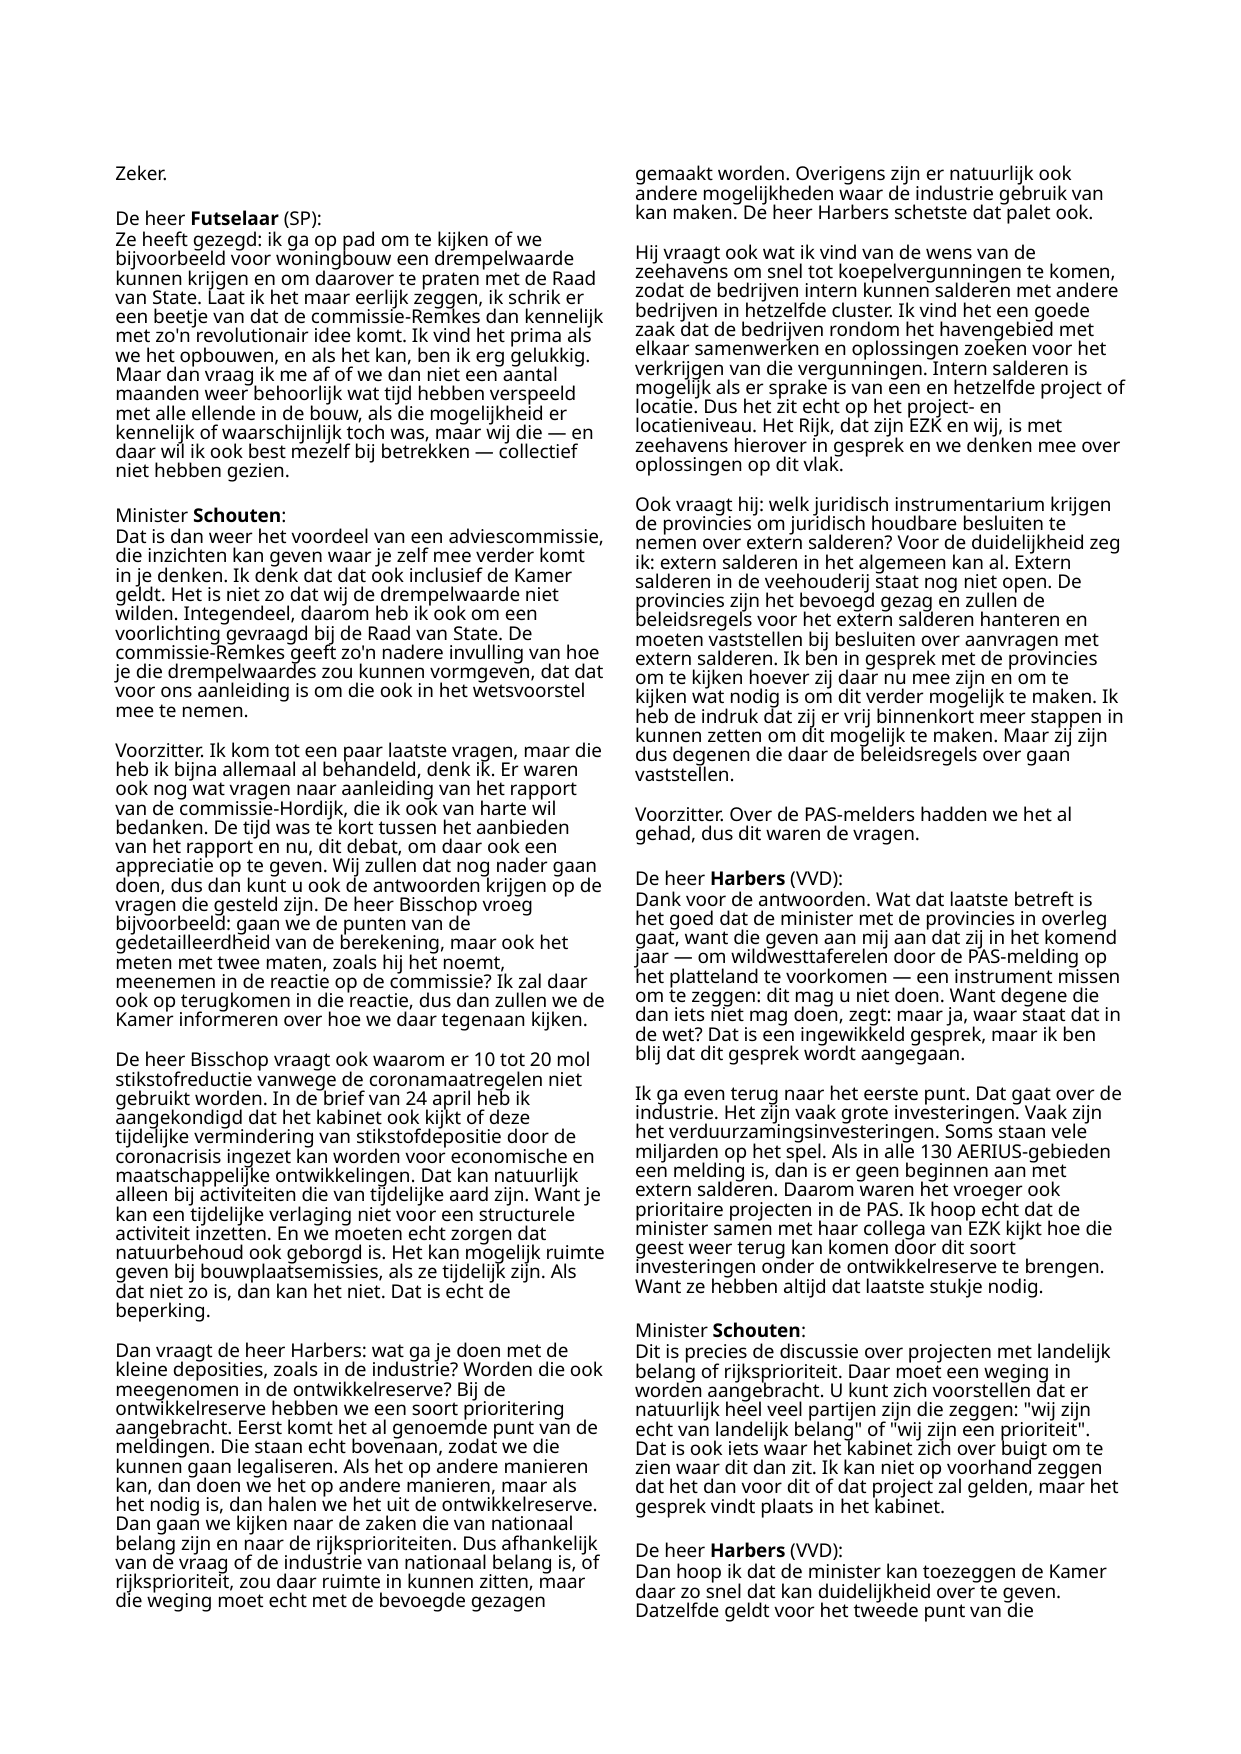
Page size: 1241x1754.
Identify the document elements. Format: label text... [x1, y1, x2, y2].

text Ook vraagt hij: welk juridisch instrumentarium krijgen de provincies om juridisch houdbare besluiten te nemen over extern salderen? Voor de duidelijkheid zeg ik: extern salderen in het algemeen kan al. Extern salderen in de veehouderij staat nog niet open. De provincies zijn het bevoegd gezag en zullen de beleidsregels voor het extern salderen hanteren en moeten vaststellen bij besluiten over aanvragen met extern salderen. Ik ben in gesprek met de provincies om te kijken hoever zij daar nu mee zijn en om te kijken wat nodig is om dit verder mogelijk te maken. Ik heb de indruk dat zij er vrij binnenkort meer stappen in kunnen zetten om dit mogelijk te maken. Maar zij zijn dus degenen die daar de beleidsregels over gaan vaststellen. [635, 496, 1125, 785]
text De heer Futselaar (SP): [115, 205, 605, 231]
text Ik ga even terug naar het eerste punt. Dat gaat over de industrie. Het zijn vaak grote investeringen. Vaak zijn het verduurzamingsinvesteringen. Soms staan vele miljarden op het spel. Als in alle 130 AERIUS-gebieden een melding is, dan is er geen beginnen aan met extern salderen. Daarom waren het vroeger ook prioritaire projecten in de PAS. Ik hoop echt dat de minister samen met haar collega van EZK kijkt hoe die geest weer terug kan komen door dit soort investeringen onder de ontwikkelreserve te brengen. Want ze hebben altijd dat laatste stukje nodig. [635, 1085, 1125, 1297]
text Minister Schouten: [635, 1318, 1125, 1343]
text Ze heeft gezegd: ik ga op pad om te kijken of we bijvoorbeeld voor woningbouw een drempelwaarde kunnen krijgen en om daarover te praten met de Raad van State. Laat ik het maar eerlijk zeggen, ik schrik er een beetje van dat de commissie-Remkes dan kennelijk met zo'n revolutionair idee komt. Ik vind het prima als we het opbouwen, en als het kan, ben ik erg gelukkig. Maar dan vraag ik me af of we dan niet een aantal maanden weer behoorlijk wat tijd hebben verspeeld met alle ellende in de bouw, als die mogelijkheid er kennelijk of waarschijnlijk toch was, maar wij die — en daar wil ik ook best mezelf bij betrekken — collectief niet hebben gezien. [115, 231, 605, 482]
text Dank voor de antwoorden. Wat dat laatste betreft is het goed dat de minister met de provincies in overleg gaat, want die geven aan mij aan dat zij in het komend jaar — om wildwesttaferelen door de PAS-melding op het platteland te voorkomen — een instrument missen om te zeggen: dit mag u niet doen. Want degene die dan iets niet mag doen, zegt: maar ja, waar staat dat in de wet? Dat is een ingewikkeld gesprek, maar ik ben blij dat dit gesprek wordt aangegaan. [635, 891, 1125, 1064]
text Hij vraagt ook wat ik vind van de wens van de zeehavens om snel tot koepelvergunningen te komen, zodat de bedrijven intern kunnen salderen met andere bedrijven in hetzelfde cluster. Ik vind het een goede zaak dat de bedrijven rondom het havengebied met elkaar samenwerken en oplossingen zoeken voor het verkrijgen van die vergunningen. Intern salderen is mogelijk als er sprake is van een en hetzelfde project of locatie. Dus het zit echt op het project- en locatieniveau. Het Rijk, dat zijn EZK en wij, is met zeehavens hierover in gesprek en we denken mee over oplossingen op dit vlak. [635, 244, 1125, 475]
text Voorzitter. Over de PAS-melders hadden we het al gehad, dus dit waren de vragen. [635, 806, 1125, 844]
text Dit is precies de discussie over projecten met landelijk belang of rijksprioriteit. Daar moet een weging in worden aangebracht. U kunt zich voorstellen dat er natuurlijk heel veel partijen zijn die zeggen: "wij zijn echt van landelijk belang" of "wij zijn een prioriteit". Dat is ook iets waar het kabinet zich over buigt om te zien waar dit dan zit. Ik kan niet op voorhand zeggen dat het dan voor dit of dat project zal gelden, maar het gesprek vindt plaats in het kabinet. [635, 1343, 1125, 1517]
text De heer Bisschop vraagt ook waarom er 10 tot 20 mol stikstofreductie vanwege de coronamaatregelen niet gebruikt worden. In de brief van 24 april heb ik aangekondigd dat het kabinet ook kijkt of deze tijdelijke vermindering van stikstofdepositie door de coronacrisis ingezet kan worden voor economische en maatschappelijke ontwikkelingen. Dat kan natuurlijk alleen bij activiteiten die van tijdelijke aard zijn. Want je kan een tijdelijke verlaging niet voor een structurele activiteit inzetten. En we moeten echt zorgen dat natuurbehoud ook geborgd is. Het kan mogelijk ruimte geven bij bouwplaatsemissies, als ze tijdelijk zijn. Als dat niet zo is, dan kan het niet. Dat is echt de beperking. [115, 1051, 605, 1321]
text De heer Harbers (VVD): [635, 1538, 1125, 1563]
text Voorzitter. Ik kom tot een paar laatste vragen, maar die heb ik bijna allemaal al behandeld, denk ik. Er waren ook nog wat vragen naar aanleiding van het rapport van de commissie-Hordijk, die ik ook van harte wil bedanken. De tijd was te kort tussen het aanbieden van het rapport en nu, dit debat, om daar ook een appreciatie op te geven. Wij zullen dat nog nader gaan doen, dus dan kunt u ook de antwoorden krijgen op de vragen die gesteld zijn. De heer Bisschop vroeg bijvoorbeeld: gaan we de punten van de gedetailleerdheid van de berekening, maar ook het meten met twee maten, zoals hij het noemt, meenemen in de reactie op de commissie? Ik zal daar ook op terugkomen in die reactie, dus dan zullen we de Kamer informeren over hoe we daar tegenaan kijken. [115, 742, 605, 1031]
text De heer Harbers (VVD): [635, 865, 1125, 891]
text gemaakt worden. Overigens zijn er natuurlijk ook andere mogelijkheden waar de industrie gebruik van kan maken. De heer Harbers schetste dat palet ook. [635, 165, 1125, 223]
text Dan hoop ik dat de minister kan toezeggen de Kamer daar zo snel dat kan duidelijkheid over te geven. Datzelfde geldt voor het tweede punt van die [635, 1563, 1125, 1621]
text Minister Schouten: [115, 502, 605, 528]
text Dan vraagt de heer Harbers: wat ga je doen met de kleine deposities, zoals in de industrie? Worden die ook meegenomen in de ontwikkelreserve? Bij de ontwikkelreserve hebben we een soort prioritering aangebracht. Eerst komt het al genoemde punt van de meldingen. Die staan echt bovenaan, zodat we die kunnen gaan legaliseren. Als het op andere manieren kan, dan doen we het op andere manieren, maar als het nodig is, dan halen we het uit de ontwikkelreserve. Dan gaan we kijken naar de zaken die van nationaal belang zijn en naar de rijksprioriteiten. Dus afhankelijk van de vraag of de industrie van nationaal belang is, of rijksprioriteit, zou daar ruimte in kunnen zitten, maar die weging moet echt met de bevoegde gezagen [115, 1342, 605, 1612]
text Zeker. [115, 165, 605, 184]
text Dat is dan weer het voordeel van een adviescommissie, die inzichten kan geven waar je zelf mee verder komt in je denken. Ik denk dat dat ook inclusief de Kamer geldt. Het is niet zo dat wij de drempelwaarde niet wilden. Integendeel, daarom heb ik ook om een voorlichting gevraagd bij de Raad van State. De commissie-Remkes geeft zo'n nadere invulling van hoe je die drempelwaardes zou kunnen vormgeven, dat dat voor ons aanleiding is om die ook in het wetsvoorstel mee te nemen. [115, 528, 605, 721]
